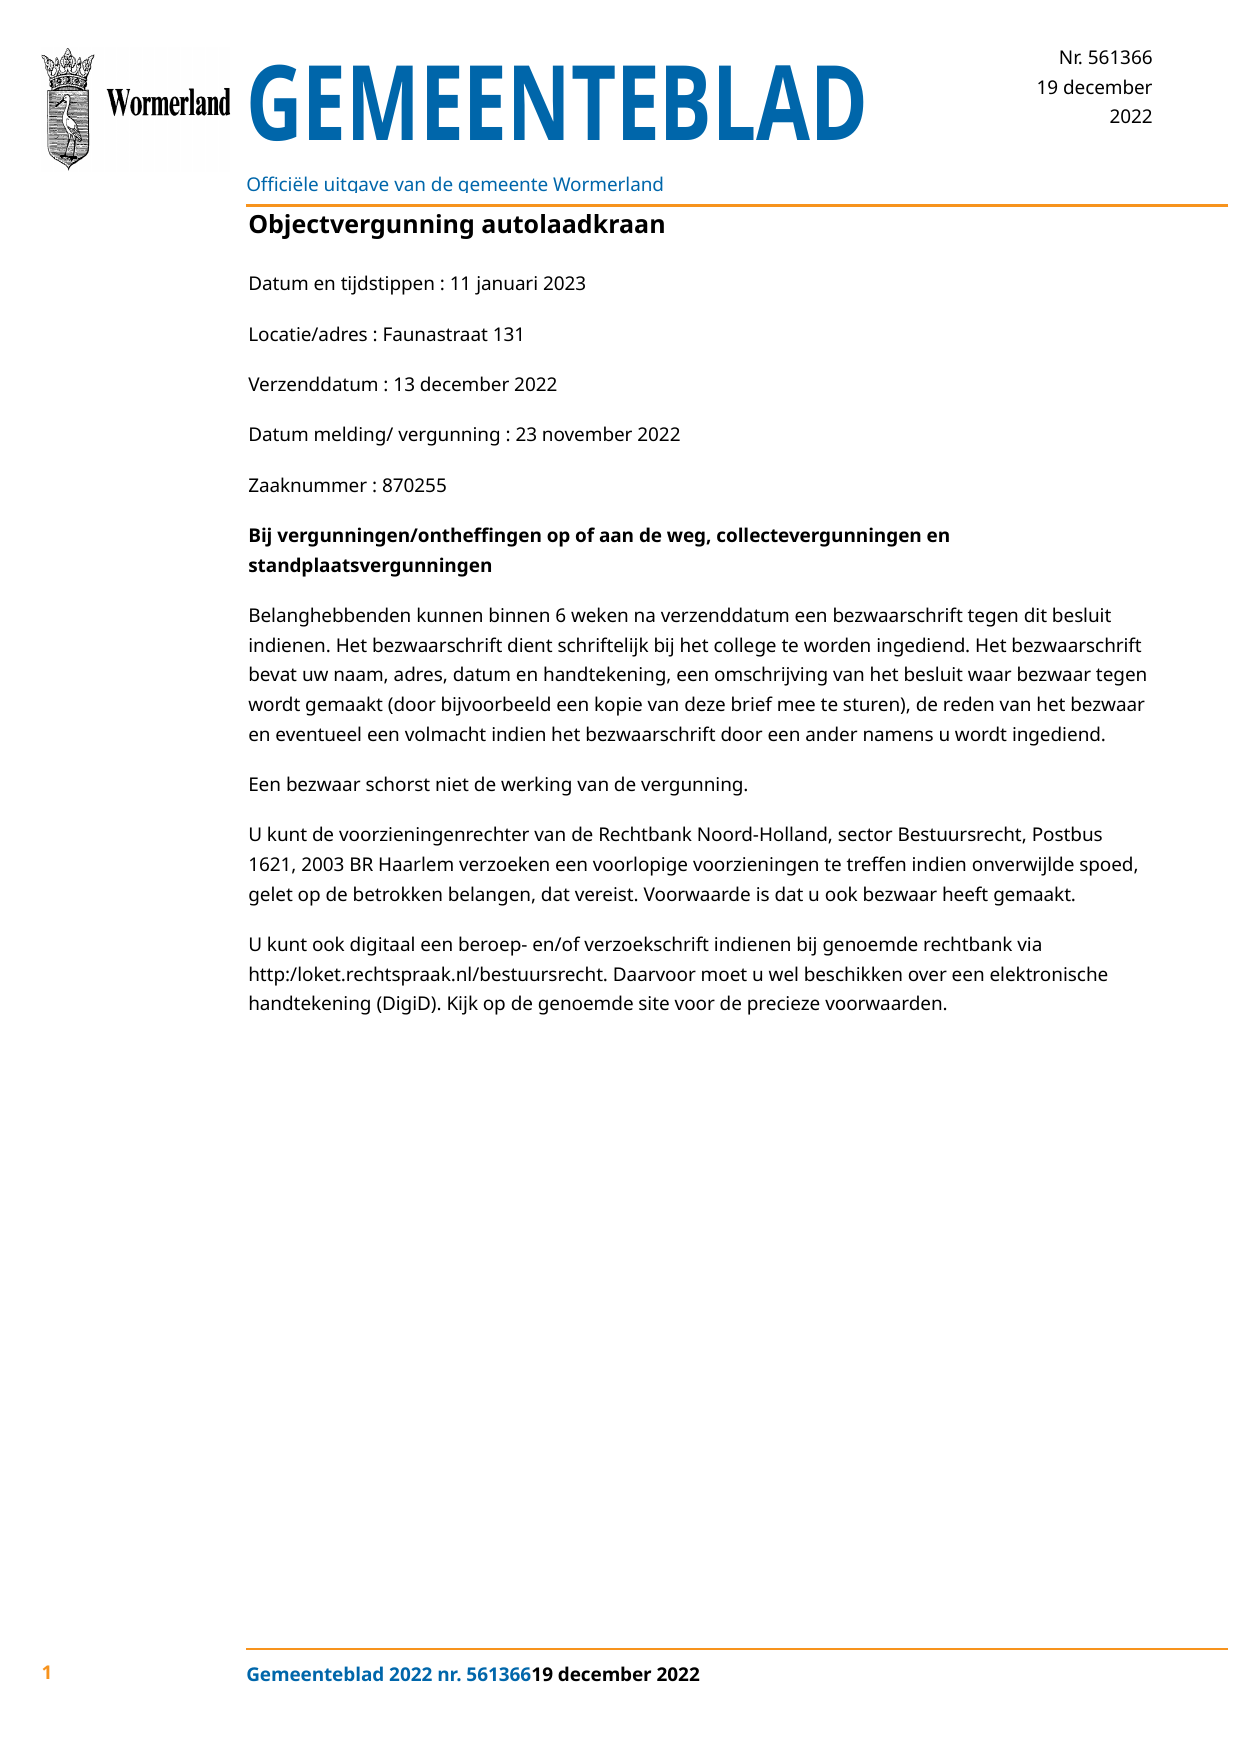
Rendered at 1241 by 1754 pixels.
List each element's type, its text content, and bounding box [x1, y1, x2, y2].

text Datum melding/ vergunning : 23 november 2022 [248, 422, 1152, 447]
text Een bezwaar schorst niet de werking van de vergunning. [248, 771, 1152, 797]
text Zaaknummer : 870255 [248, 472, 1152, 498]
text Bij vergunningen/ontheffingen op of aan de weg, collectevergunningen en standplaatsvergunningen [248, 522, 1152, 578]
text Objectvergunning autolaadkraan [248, 207, 1152, 241]
text Datum en tijdstippen : 11 januari 2023 [248, 270, 1152, 296]
picture [41, 47, 231, 172]
text Verzenddatum : 13 december 2022 [248, 371, 1152, 397]
text Locatie/adres : Faunastraat 131 [248, 321, 1152, 346]
text U kunt de voorzieningenrechter van de Rechtbank Noord-Holland, sector Bestuursrecht, Postbus 1621, 2003 BR Haarlem verzoeken een voorlopige voorzieningen te treffen indien onverwijlde spoed, gelet op de betrokken belangen, dat vereist. Voorwaarde is dat u ook bezwaar heeft gemaakt. [248, 822, 1152, 906]
text U kunt ook digitaal een beroep- en/of verzoekschrift indienen bij genoemde rechtbank via http:/loket.rechtspraak.nl/bestuursrecht. Daarvoor moet u wel beschikken over een elektronische handtekening (DigiD). Kijk op de genoemde site voor de precieze voorwaarden. [248, 931, 1152, 1016]
text Belanghebbenden kunnen binnen 6 weken na verzenddatum een bezwaarschrift tegen dit besluit indienen. Het bezwaarschrift dient schriftelijk bij het college te worden ingediend. Het bezwaarschrift bevat uw naam, adres, datum en handtekening, een omschrijving van het besluit waar bezwaar tegen wordt gemaakt (door bijvoorbeeld een kopie van deze brief mee te sturen), de reden van het bezwaar en eventueel een volmacht indien het bezwaarschrift door een ander namens u wordt ingediend. [248, 602, 1152, 746]
